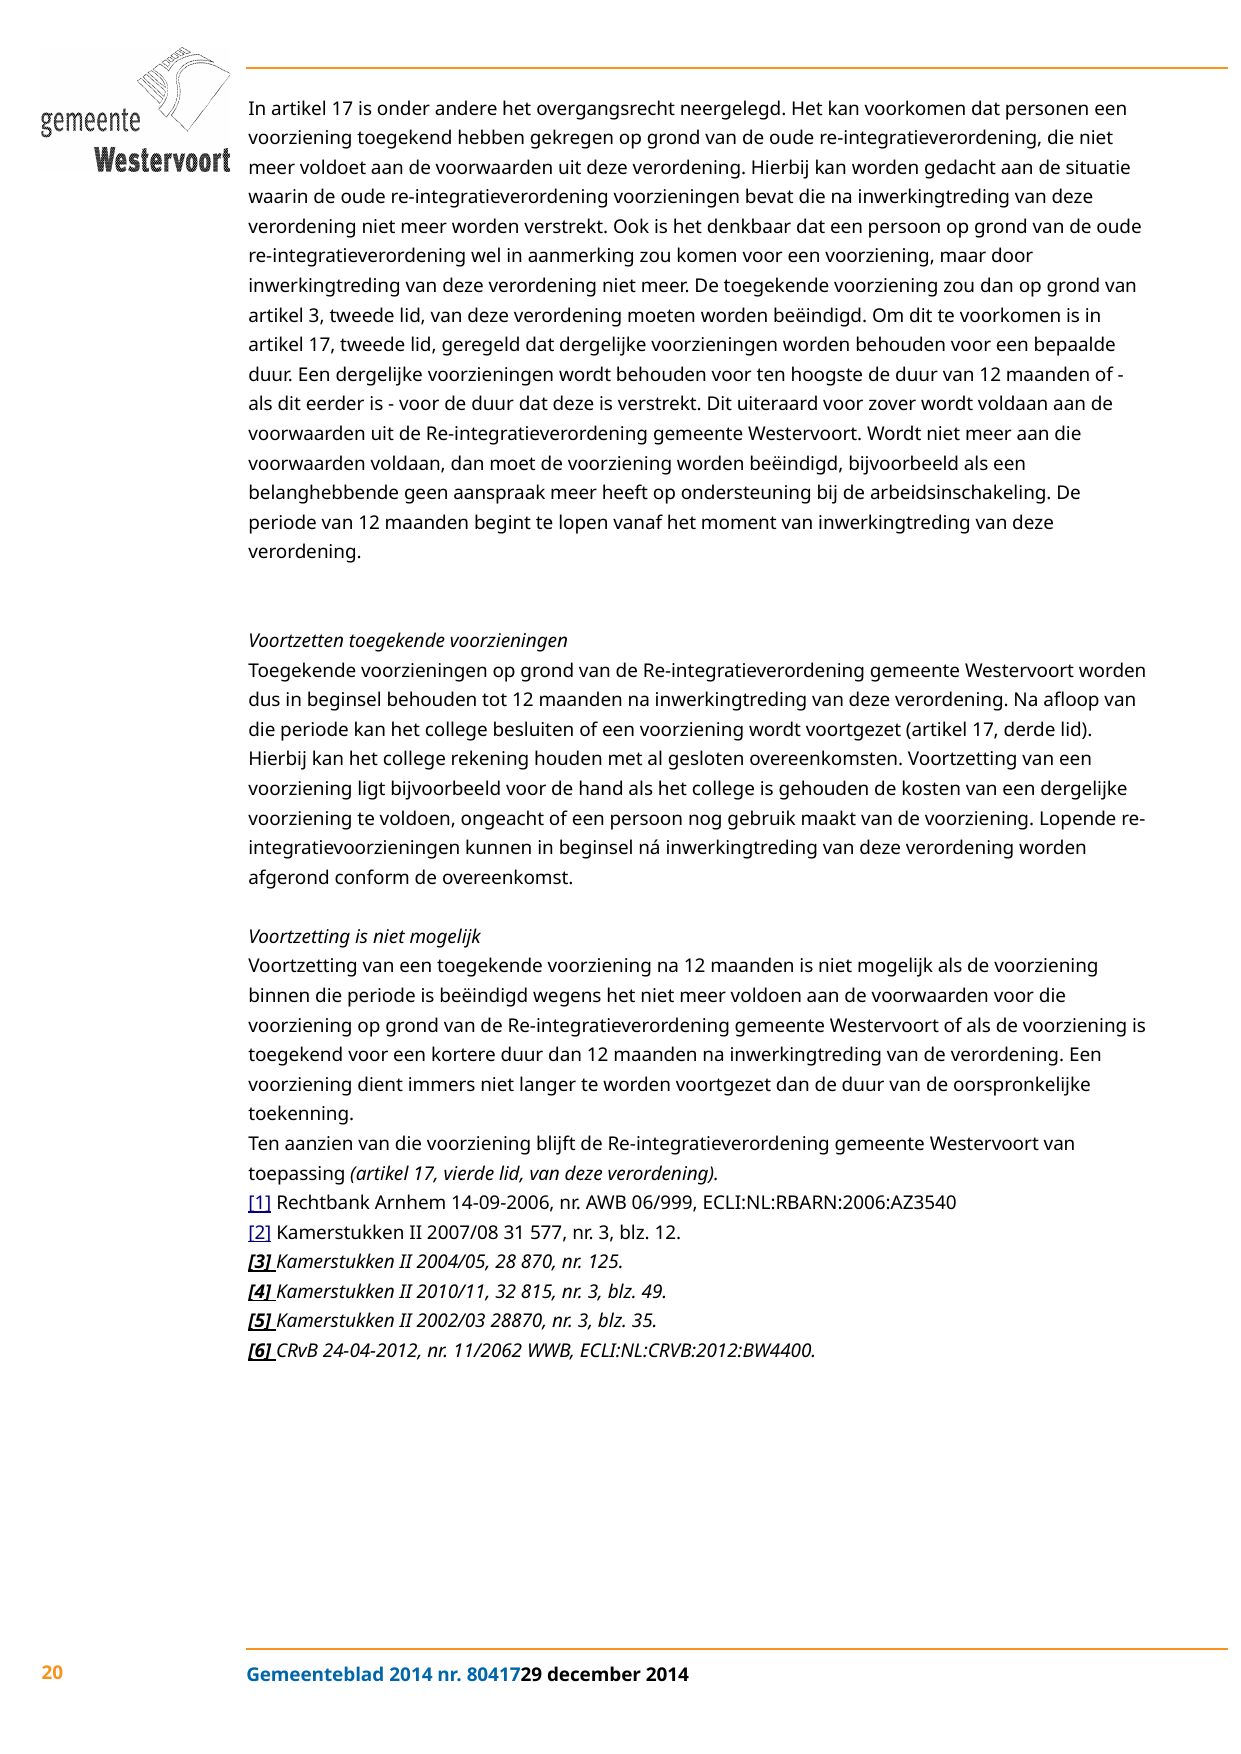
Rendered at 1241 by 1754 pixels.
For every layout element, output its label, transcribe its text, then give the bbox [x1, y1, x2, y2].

text Voortzetting is niet mogelijk [248, 923, 1152, 949]
text [2] Kamerstukken II 2007/08 31 577, nr. 3, blz. 12. [248, 1219, 1152, 1245]
text Ten aanzien van die voorziening blijft de Re-integratieverordening gemeente Westervoort van toepassing (artikel 17, vierde lid, van deze verordening). [248, 1130, 1152, 1186]
text Toegekende voorzieningen op grond van de Re-integratieverordening gemeente Westervoort worden dus in beginsel behouden tot 12 maanden na inwerkingtreding van deze verordening. Na afloop van die periode kan het college besluiten of een voorziening wordt voortgezet (artikel 17, derde lid). Hierbij kan het college rekening houden met al gesloten overeenkomsten. Voortzetting van een voorziening ligt bijvoorbeeld voor de hand als het college is gehouden de kosten van een dergelijke voorziening te voldoen, ongeacht of een persoon nog gebruik maakt van de voorziening. Lopende re-integratievoorzieningen kunnen in beginsel ná inwerkingtreding van deze verordening worden afgerond conform de overeenkomst. [248, 657, 1152, 890]
text [6] CRvB 24-04-2012, nr. 11/2062 WWB, ECLI:NL:CRVB:2012:BW4400. [248, 1337, 1152, 1363]
text [1] Rechtbank Arnhem 14-09-2006, nr. AWB 06/999, ECLI:NL:RBARN:2006:AZ3540 [248, 1189, 1152, 1215]
text Voortzetting van een toegekende voorziening na 12 maanden is niet mogelijk als de voorziening binnen die periode is beëindigd wegens het niet meer voldoen aan de voorwaarden voor die voorziening op grond van de Re-integratieverordening gemeente Westervoort of als de voorziening is toegekend voor een kortere duur dan 12 maanden na inwerkingtreding van de verordening. Een voorziening dient immers niet langer te worden voortgezet dan de duur van de oorspronkelijke toekenning. [248, 953, 1152, 1126]
picture [41, 47, 231, 172]
text [4] Kamerstukken II 2010/11, 32 815, nr. 3, blz. 49. [248, 1278, 1152, 1304]
text [3] Kamerstukken II 2004/05, 28 870, nr. 125. [248, 1248, 1152, 1274]
text Voortzetten toegekende voorzieningen [248, 627, 1152, 653]
text In artikel 17 is onder andere het overgangsrecht neergelegd. Het kan voorkomen dat personen een voorziening toegekend hebben gekregen op grond van de oude re-integratieverordening, die niet meer voldoet aan de voorwaarden uit deze verordening. Hierbij kan worden gedacht aan de situatie waarin de oude re-integratieverordening voorzieningen bevat die na inwerkingtreding van deze verordening niet meer worden verstrekt. Ook is het denkbaar dat een persoon op grond van de oude re-integratieverordening wel in aanmerking zou komen voor een voorziening, maar door inwerkingtreding van deze verordening niet meer. De toegekende voorziening zou dan op grond van artikel 3, tweede lid, van deze verordening moeten worden beëindigd. Om dit te voorkomen is in artikel 17, tweede lid, geregeld dat dergelijke voorzieningen worden behouden voor een bepaalde duur. Een dergelijke voorzieningen wordt behouden voor ten hoogste de duur van 12 maanden of - als dit eerder is - voor de duur dat deze is verstrekt. Dit uiteraard voor zover wordt voldaan aan de voorwaarden uit de Re-integratieverordening gemeente Westervoort. Wordt niet meer aan die voorwaarden voldaan, dan moet de voorziening worden beëindigd, bijvoorbeeld als een belanghebbende geen aanspraak meer heeft op ondersteuning bij de arbeidsinschakeling. De periode van 12 maanden begint te lopen vanaf het moment van inwerkingtreding van deze verordening. [248, 95, 1152, 564]
text [5] Kamerstukken II 2002/03 28870, nr. 3, blz. 35. [248, 1308, 1152, 1333]
